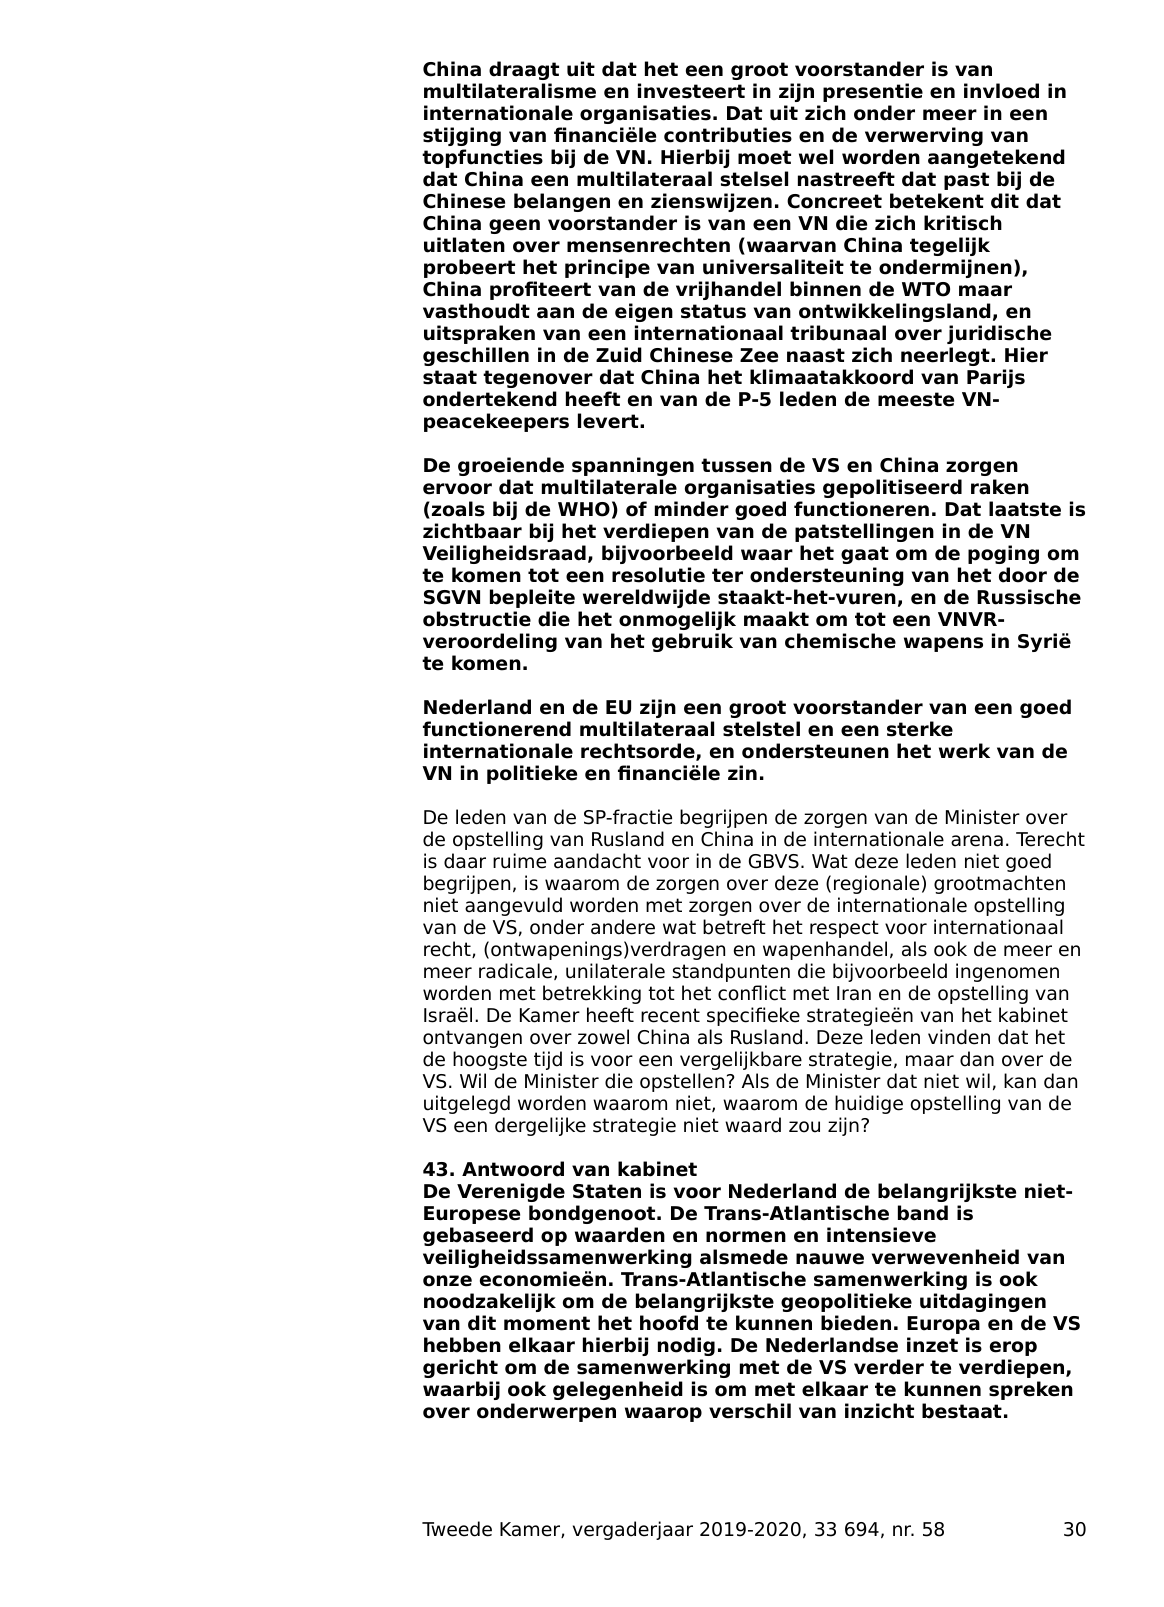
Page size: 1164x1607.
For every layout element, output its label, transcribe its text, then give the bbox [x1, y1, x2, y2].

text De Verenigde Staten is voor Nederland de belangrijkste niet-Europese bondgenoot. De Trans-Atlantische band is gebaseerd op waarden en normen en intensieve veiligheidssamenwerking alsmede nauwe verwevenheid van onze economieën. Trans-Atlantische samenwerking is ook noodzakelijk om de belangrijkste geopolitieke uitdagingen van dit moment het hoofd te kunnen bieden. Europa en de VS hebben elkaar hierbij nodig. De Nederlandse inzet is erop gericht om de samenwerking met de VS verder te verdiepen, waarbij ook gelegenheid is om met elkaar te kunnen spreken over onderwerpen waarop verschil van inzicht bestaat. [422, 1181, 1087, 1423]
text Nederland en de EU zijn een groot voorstander van een goed functionerend multilateraal stelstel en een sterke internationale rechtsorde, en ondersteunen het werk van de VN in politieke en financiële zin. [422, 697, 1087, 785]
text China draagt uit dat het een groot voorstander is van multilateralisme en investeert in zijn presentie en invloed in internationale organisaties. Dat uit zich onder meer in een stijging van financiële contributies en de verwerving van topfuncties bij de VN. Hierbij moet wel worden aangetekend dat China een multilateraal stelsel nastreeft dat past bij de Chinese belangen en zienswijzen. Concreet betekent dit dat China geen voorstander is van een VN die zich kritisch uitlaten over mensenrechten (waarvan China tegelijk probeert het principe van universaliteit te ondermijnen), China profiteert van de vrijhandel binnen de WTO maar vasthoudt aan de eigen status van ontwikkelingsland, en uitspraken van een internationaal tribunaal over juridische geschillen in de Zuid Chinese Zee naast zich neerlegt. Hier staat tegenover dat China het klimaatakkoord van Parijs ondertekend heeft en van de P-5 leden de meeste VN-peacekeepers levert. [422, 59, 1087, 433]
text 43. Antwoord van kabinet [422, 1159, 1087, 1181]
text De leden van de SP-fractie begrijpen de zorgen van de Minister over de opstelling van Rusland en China in de internationale arena. Terecht is daar ruime aandacht voor in de GBVS. Wat deze leden niet goed begrijpen, is waarom de zorgen over deze (regionale) grootmachten niet aangevuld worden met zorgen over de internationale opstelling van de VS, onder andere wat betreft het respect voor internationaal recht, (ontwapenings)verdragen en wapenhandel, als ook de meer en meer radicale, unilaterale standpunten die bijvoorbeeld ingenomen worden met betrekking tot het conflict met Iran en de opstelling van Israël. De Kamer heeft recent specifieke strategieën van het kabinet ontvangen over zowel China als Rusland. Deze leden vinden dat het de hoogste tijd is voor een vergelijkbare strategie, maar dan over de VS. Wil de Minister die opstellen? Als de Minister dat niet wil, kan dan uitgelegd worden waarom niet, waarom de huidige opstelling van de VS een dergelijke strategie niet waard zou zijn? [422, 807, 1087, 1137]
text De groeiende spanningen tussen de VS en China zorgen ervoor dat multilaterale organisaties gepolitiseerd raken (zoals bij de WHO) of minder goed functioneren. Dat laatste is zichtbaar bij het verdiepen van de patstellingen in de VN Veiligheidsraad, bijvoorbeeld waar het gaat om de poging om te komen tot een resolutie ter ondersteuning van het door de SGVN bepleite wereldwijde staakt-het-vuren, en de Russische obstructie die het onmogelijk maakt om tot een VNVR-veroordeling van het gebruik van chemische wapens in Syrië te komen. [422, 455, 1087, 675]
